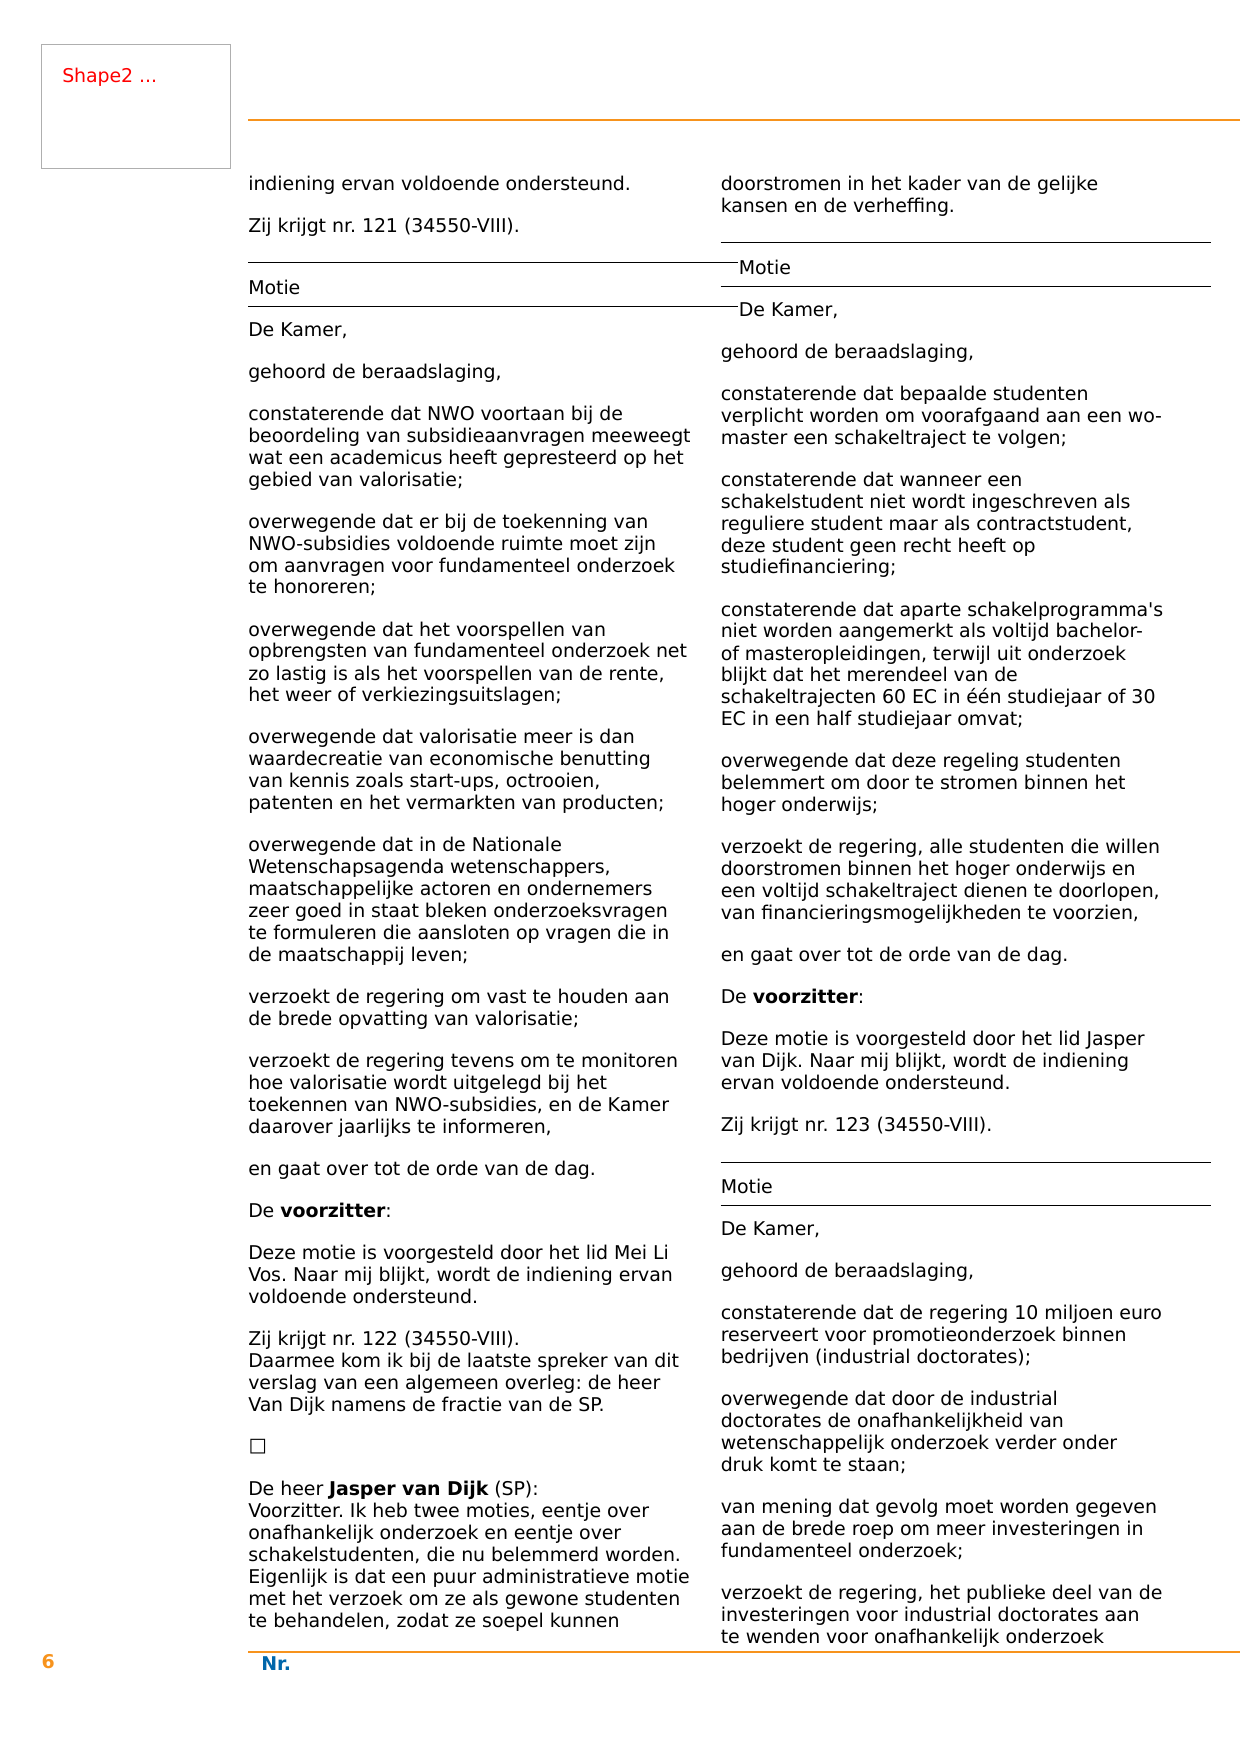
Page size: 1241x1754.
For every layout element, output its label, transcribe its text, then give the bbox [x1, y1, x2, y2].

text gehoord de beraadslaging, [721, 1260, 1163, 1282]
text van mening dat gevolg moet worden gegeven aan de brede roep om meer investeringen in fundamenteel onderzoek; [721, 1496, 1163, 1562]
text Deze motie is voorgesteld door het lid Jasper van Dijk. Naar mij blijkt, wordt de indiening ervan voldoende ondersteund. [721, 1028, 1163, 1094]
text constaterende dat NWO voortaan bij de beoordeling van subsidieaanvragen meeweegt wat een academicus heeft gepresteerd op het gebied van valorisatie; [248, 403, 691, 491]
text doorstromen in het kader van de gelijke kansen en de verheffing. [721, 173, 1163, 217]
text De heer Jasper van Dijk (SP): [248, 1478, 691, 1500]
text en gaat over tot de orde van de dag. [248, 1158, 691, 1180]
text overwegende dat er bij de toekenning van NWO-subsidies voldoende ruimte moet zijn om aanvragen voor fundamenteel onderzoek te honoreren; [248, 511, 691, 598]
text Motie [721, 257, 1163, 279]
text Zij krijgt nr. 122 (34550-VIII). [248, 1328, 691, 1350]
text Motie [248, 277, 691, 299]
text indiening ervan voldoende ondersteund. [248, 173, 691, 195]
text gehoord de beraadslaging, [721, 341, 1163, 363]
text Zij krijgt nr. 121 (34550-VIII). [248, 215, 691, 237]
text De voorzitter: [721, 986, 1163, 1008]
text constaterende dat bepaalde studenten verplicht worden om voorafgaand aan een wo-master een schakeltraject te volgen; [721, 383, 1163, 448]
text overwegende dat deze regeling studenten belemmert om door te stromen binnen het hoger onderwijs; [721, 750, 1163, 816]
text De Kamer, [248, 319, 691, 341]
text overwegende dat het voorspellen van opbrengsten van fundamenteel onderzoek net zo lastig is als het voorspellen van de rente, het weer of verkiezingsuitslagen; [248, 618, 691, 706]
text verzoekt de regering tevens om te monitoren hoe valorisatie wordt uitgelegd bij het toekennen van NWO-subsidies, en de Kamer daarover jaarlijks te informeren, [248, 1050, 691, 1138]
text overwegende dat in de Nationale Wetenschapsagenda wetenschappers, maatschappelijke actoren en ondernemers zeer goed in staat bleken onderzoeksvragen te formuleren die aansloten op vragen die in de maatschappij leven; [248, 834, 691, 966]
text overwegende dat door de industrial doctorates de onafhankelijkheid van wetenschappelijk onderzoek verder onder druk komt te staan; [721, 1388, 1163, 1476]
text gehoord de beraadslaging, [248, 361, 691, 383]
text Daarmee kom ik bij de laatste spreker van dit verslag van een algemeen overleg: de heer Van Dijk namens de fractie van de SP. [248, 1350, 691, 1416]
text constaterende dat aparte schakelprogramma's niet worden aangemerkt als voltijd bachelor- of masteropleidingen, terwijl uit onderzoek blijkt dat het merendeel van de schakeltrajecten 60 EC in één studiejaar of 30 EC in een half studiejaar omvat; [721, 598, 1163, 730]
text en gaat over tot de orde van de dag. [721, 944, 1163, 966]
text Zij krijgt nr. 123 (34550-VIII). [721, 1114, 1163, 1136]
text verzoekt de regering, het publieke deel van de investeringen voor industrial doctorates aan te wenden voor onafhankelijk onderzoek [721, 1582, 1163, 1648]
text constaterende dat wanneer een schakelstudent niet wordt ingeschreven als reguliere student maar als contractstudent, deze student geen recht heeft op studiefinanciering; [721, 468, 1163, 578]
text verzoekt de regering om vast te houden aan de brede opvatting van valorisatie; [248, 986, 691, 1030]
text constaterende dat de regering 10 miljoen euro reserveert voor promotieonderzoek binnen bedrijven (industrial doctorates); [721, 1302, 1163, 1368]
text Deze motie is voorgesteld door het lid Mei Li Vos. Naar mij blijkt, wordt de indiening ervan voldoende ondersteund. [248, 1242, 691, 1308]
text verzoekt de regering, alle studenten die willen doorstromen binnen het hoger onderwijs en een voltijd schakeltraject dienen te doorlopen, van financieringsmogelijkheden te voorzien, [721, 836, 1163, 924]
text ⬜ [248, 1436, 691, 1458]
text overwegende dat valorisatie meer is dan waardecreatie van economische benutting van kennis zoals start-ups, octrooien, patenten en het vermarkten van producten; [248, 726, 691, 814]
text Voorzitter. Ik heb twee moties, eentje over onafhankelijk onderzoek en eentje over schakelstudenten, die nu belemmerd worden. Eigenlijk is dat een puur administratieve motie met het verzoek om ze als gewone studenten te behandelen, zodat ze soepel kunnen [248, 1500, 691, 1632]
text De Kamer, [721, 299, 1163, 321]
text De voorzitter: [248, 1200, 691, 1222]
text De Kamer, [721, 1218, 1163, 1240]
text Motie [721, 1176, 1163, 1198]
